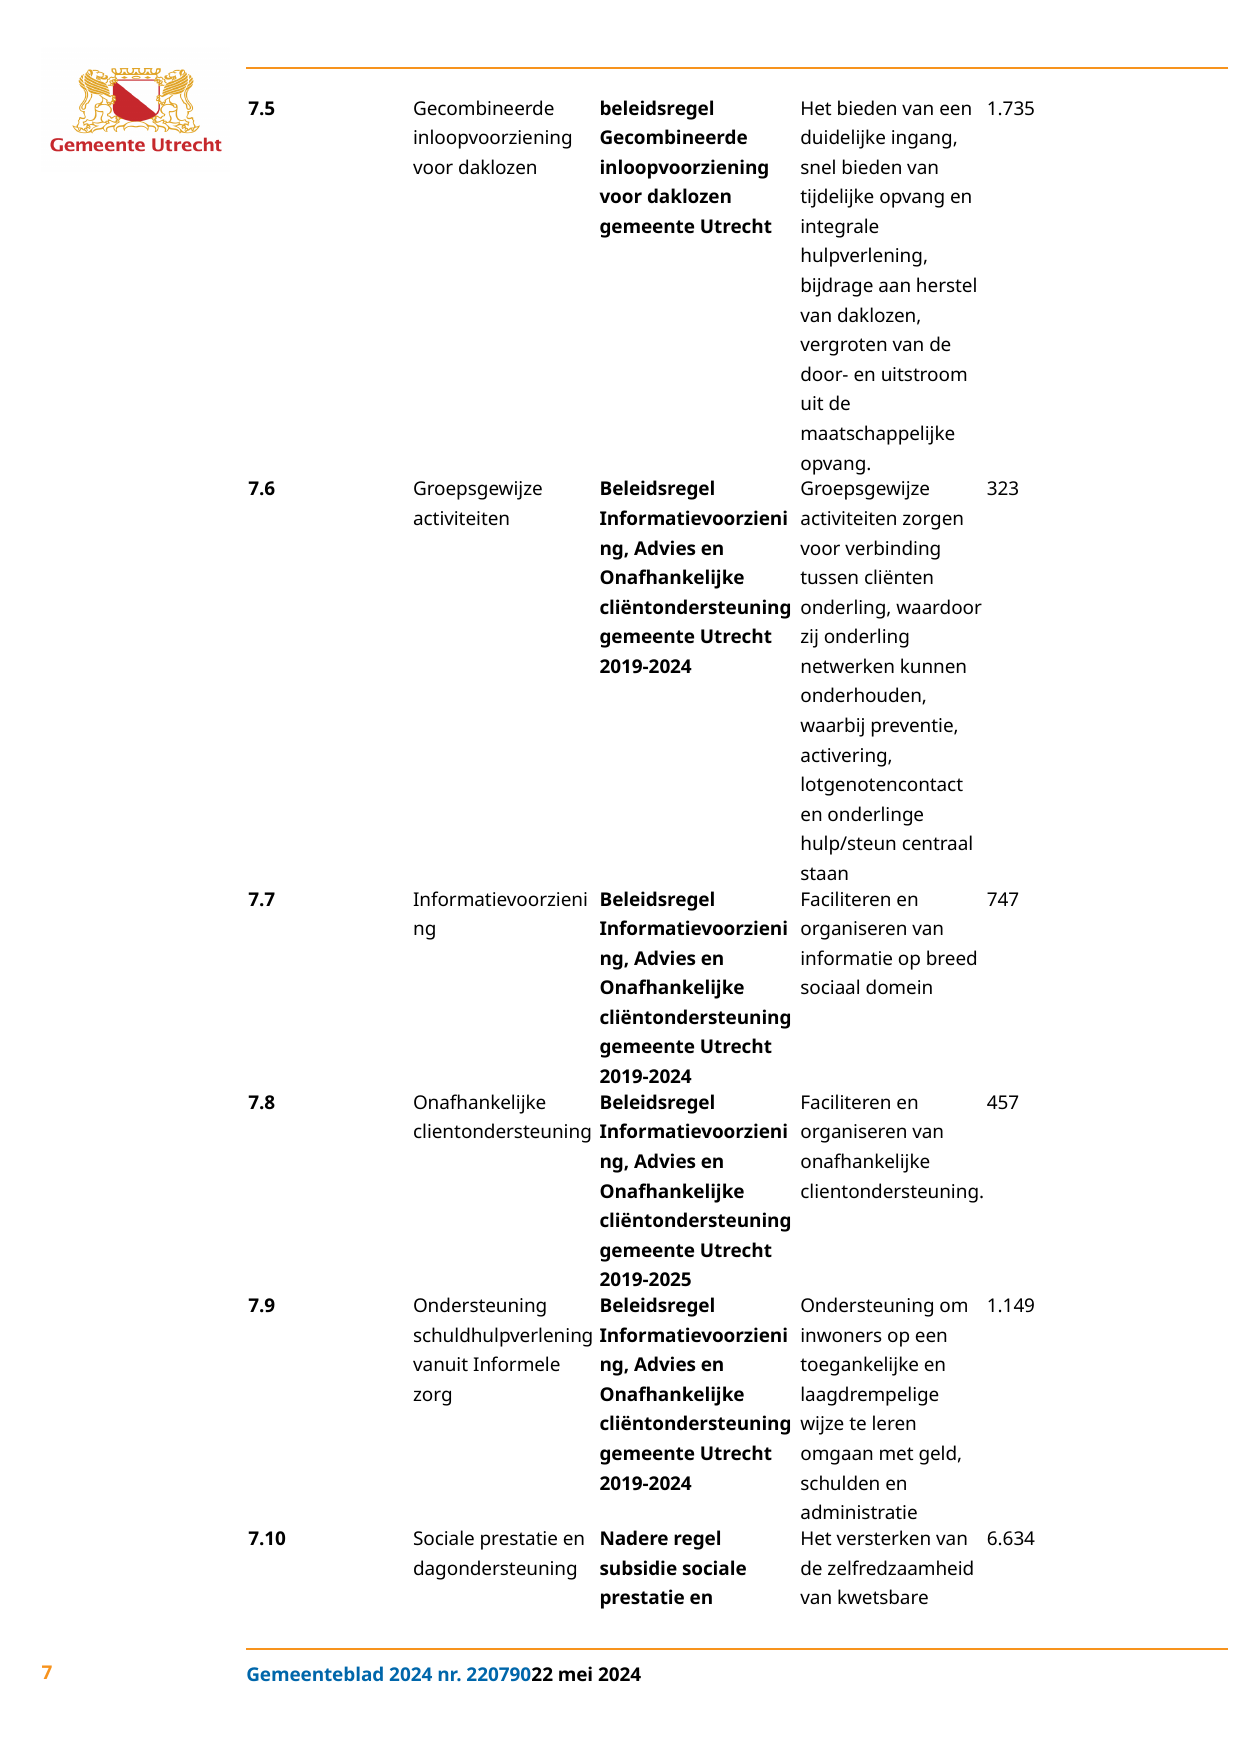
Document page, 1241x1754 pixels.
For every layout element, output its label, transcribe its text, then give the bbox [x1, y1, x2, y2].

table_cell Sociale prestatie en dagondersteuning [413, 1525, 599, 1610]
table_cell Nadere regel subsidie sociale prestatie en [599, 1525, 800, 1610]
table_cell Onafhankelijke clientondersteuning [413, 1089, 599, 1292]
table_cell Groepsgewijze activiteiten zorgen voor verbinding tussen cliënten onderling, waardoor zij onderling netwerken kunnen onderhouden, waarbij preventie, activering, lotgenotencontact en onderlinge hulp/steun centraal staan [800, 476, 987, 886]
table_cell Beleidsregel Informatievoorziening, Advies en Onafhankelijke cliëntondersteuning gemeente Utrecht 2019-2024 [599, 886, 800, 1089]
table_cell 7.6 [248, 476, 413, 886]
table_cell 6.634 [987, 1525, 1152, 1610]
table_cell 1.149 [987, 1292, 1152, 1525]
table_cell beleidsregel Gecombineerde inloopvoorziening voor daklozen gemeente Utrecht [599, 95, 800, 476]
table_cell Het bieden van een duidelijke ingang, snel bieden van tijdelijke opvang en integrale hulpverlening, bijdrage aan herstel van daklozen, vergroten van de door- en uitstroom uit de maatschappelijke opvang. [800, 95, 987, 476]
table_cell Groepsgewijze activiteiten [413, 476, 599, 886]
table_cell 7.7 [248, 886, 413, 1089]
table_cell Gecombineerde inloopvoorziening voor daklozen [413, 95, 599, 476]
table_cell 457 [987, 1089, 1152, 1292]
table_cell Faciliteren en organiseren van informatie op breed sociaal domein [800, 886, 987, 1089]
table_cell Ondersteuning om inwoners op een toegankelijke en laagdrempelige wijze te leren omgaan met geld, schulden en administratie [800, 1292, 987, 1525]
table_cell 7.10 [248, 1525, 413, 1610]
table_cell 323 [987, 476, 1152, 886]
table_cell Ondersteuning schuldhulpverlening vanuit Informele zorg [413, 1292, 599, 1525]
table_cell Faciliteren en organiseren van onafhankelijke clientondersteuning. [800, 1089, 987, 1292]
table_cell 7.8 [248, 1089, 413, 1292]
table_cell Beleidsregel Informatievoorziening, Advies en Onafhankelijke cliëntondersteuning gemeente Utrecht 2019-2024 [599, 1292, 800, 1525]
table_cell 747 [987, 886, 1152, 1089]
table_cell 1.735 [987, 95, 1152, 476]
table_cell Informatievoorziening [413, 886, 599, 1089]
table_cell 7.5 [248, 95, 413, 476]
picture [41, 47, 231, 172]
table_cell Het versterken van de zelfredzaamheid van kwetsbare [800, 1525, 987, 1610]
table_cell 7.9 [248, 1292, 413, 1525]
table_cell Beleidsregel Informatievoorziening, Advies en Onafhankelijke cliëntondersteuning gemeente Utrecht 2019-2025 [599, 1089, 800, 1292]
table_cell Beleidsregel Informatievoorziening, Advies en Onafhankelijke cliëntondersteuning gemeente Utrecht 2019-2024 [599, 476, 800, 886]
